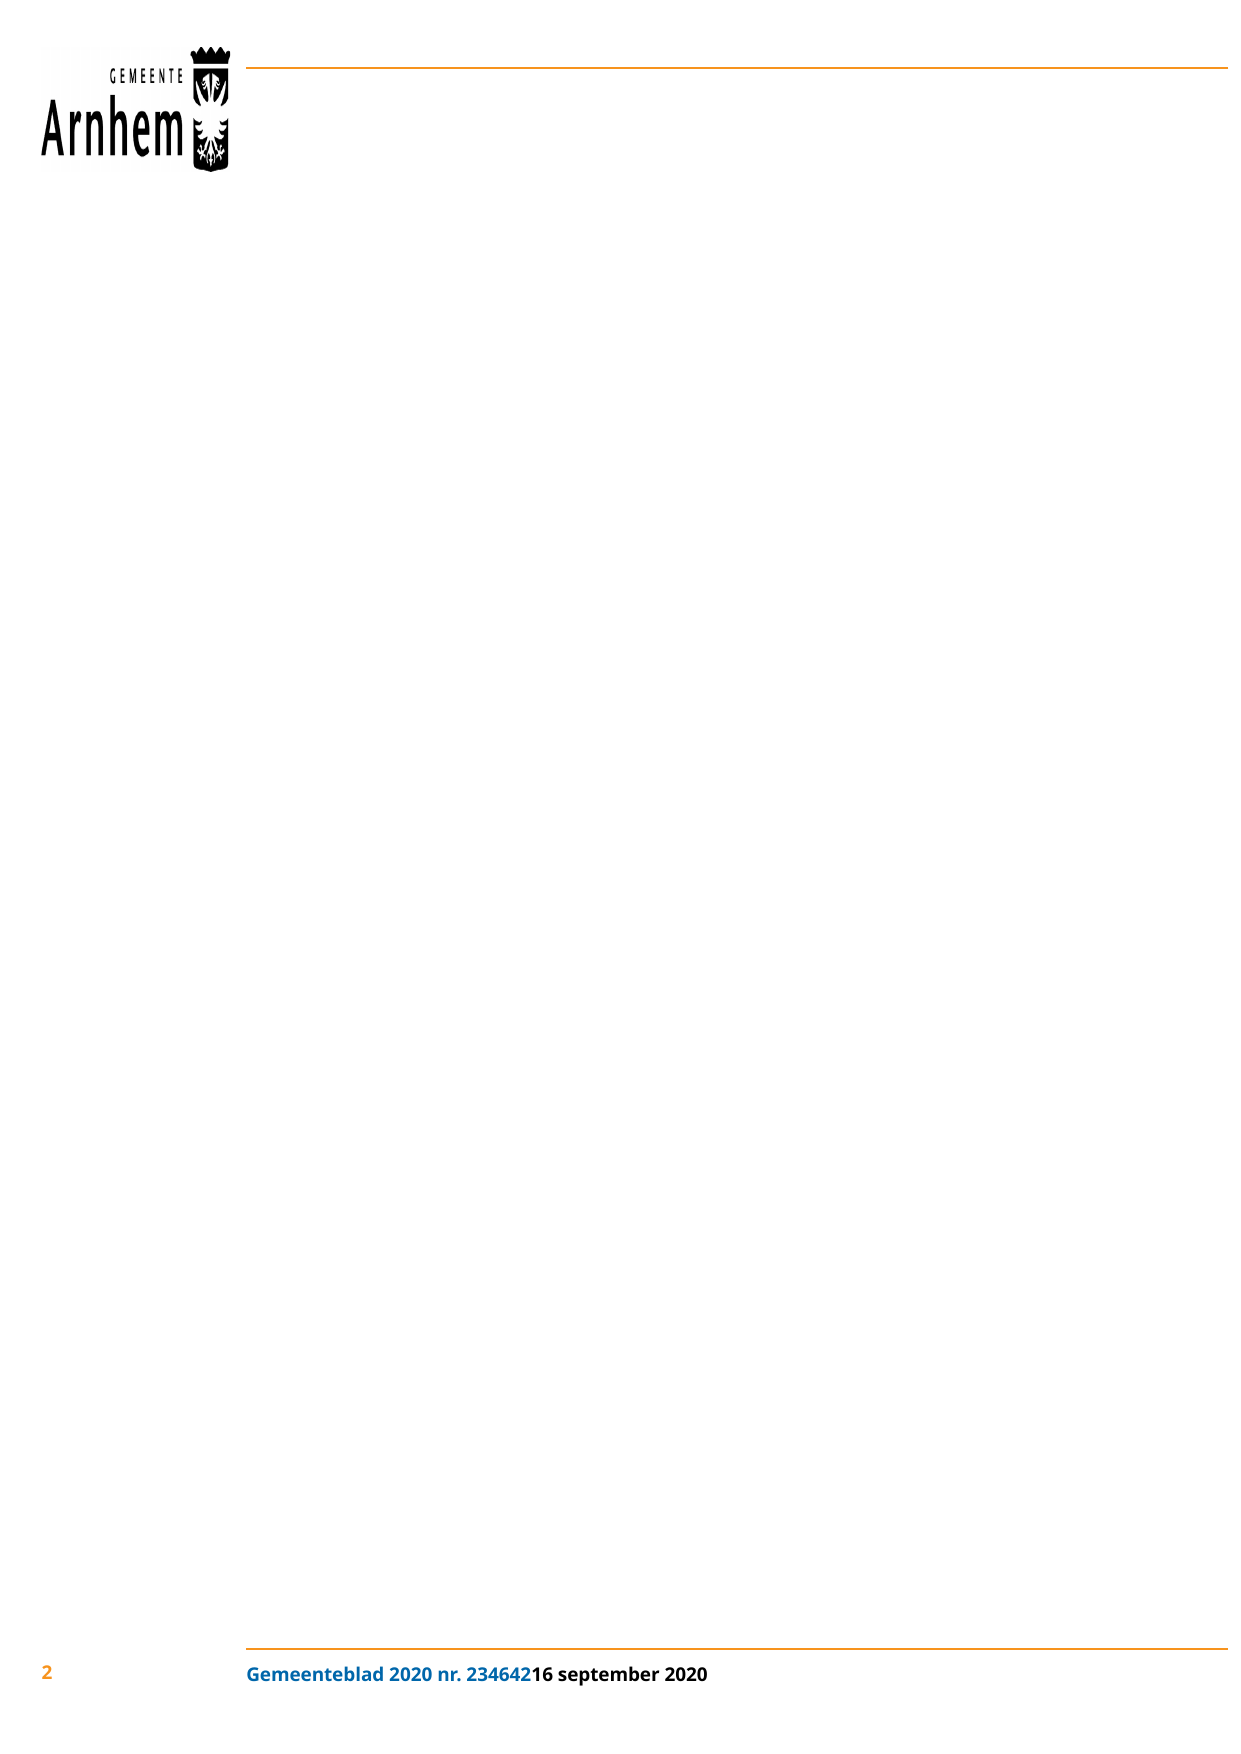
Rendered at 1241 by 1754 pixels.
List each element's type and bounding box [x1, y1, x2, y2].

picture [41, 47, 231, 172]
